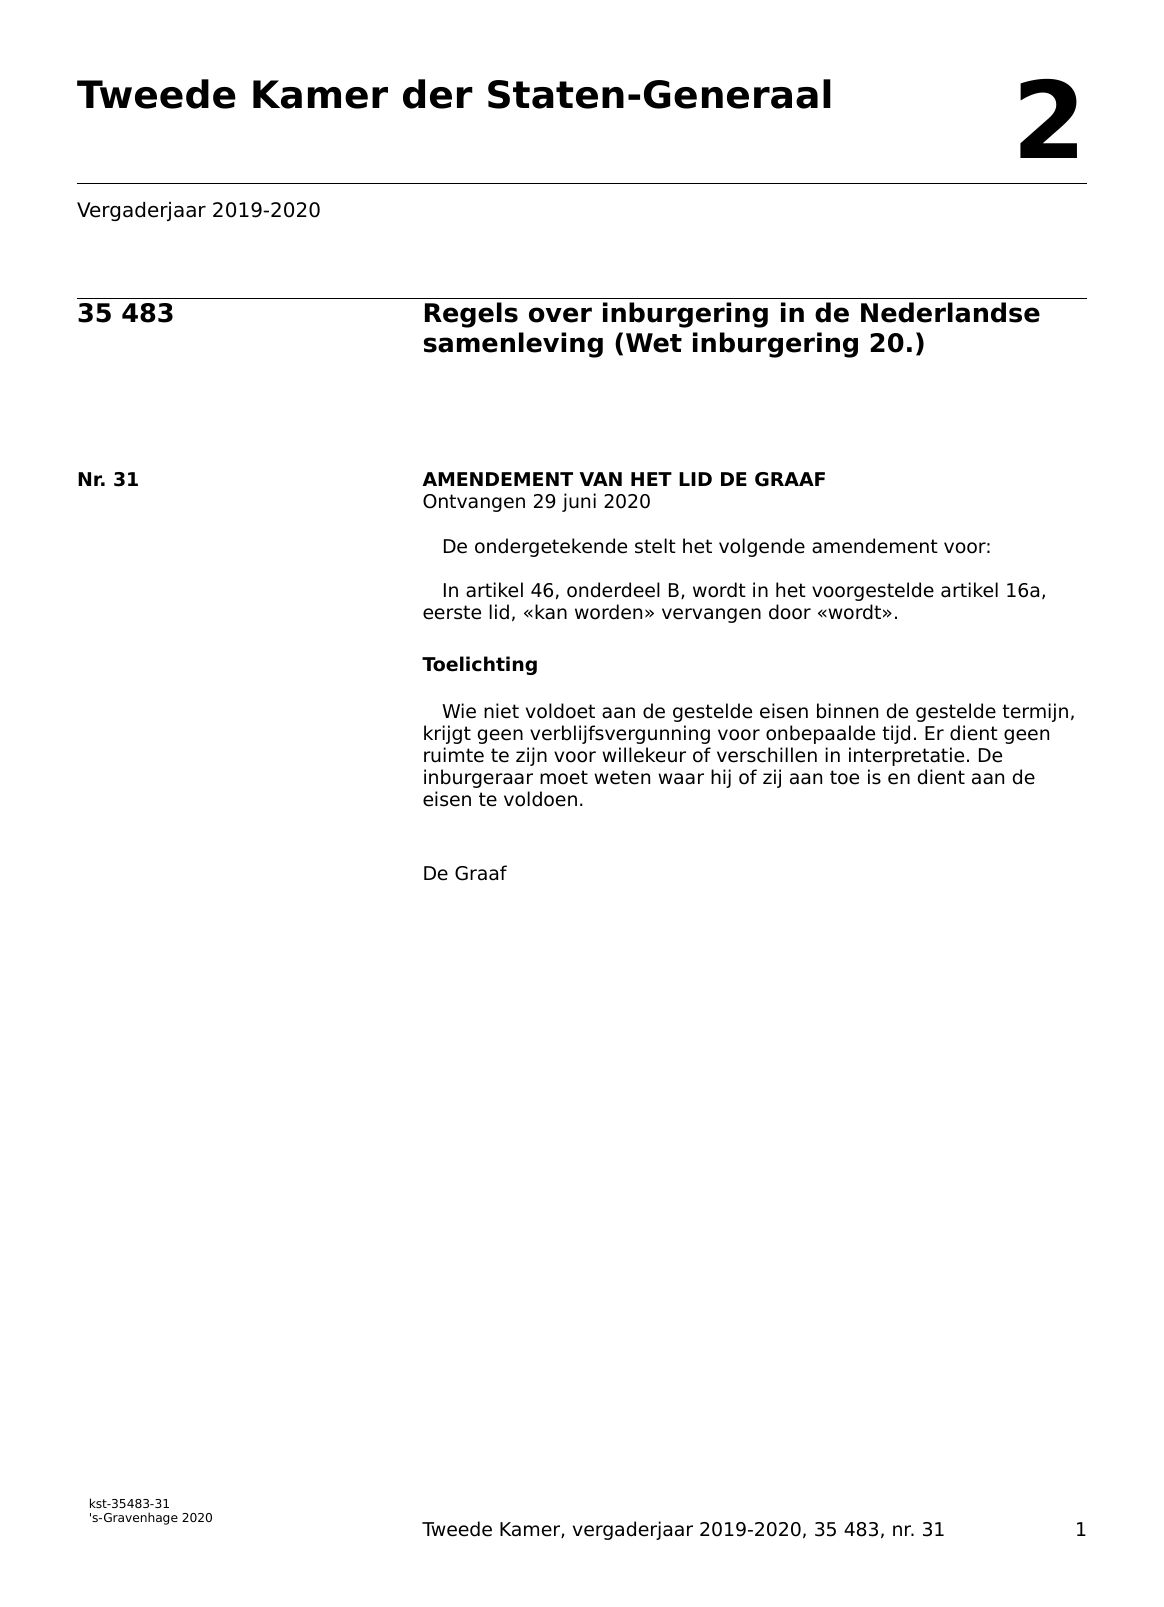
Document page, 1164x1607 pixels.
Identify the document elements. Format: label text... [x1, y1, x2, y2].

subtitle Nr. 31 AMENDEMENT VAN HET LID DE GRAAF [77, 469, 1087, 491]
subtitle 35 483 Regels over inburgering in de Nederlandse samenleving (Wet inburgering 20.) [77, 299, 1087, 358]
text De ondergetekende stelt het volgende amendement voor: [422, 536, 1087, 557]
table_header 2 [886, 59, 1087, 183]
text De Graaf [422, 841, 1087, 884]
subtitle Toelichting [422, 654, 1087, 676]
text Ontvangen 29 juni 2020 [422, 491, 1087, 513]
text Wie niet voldoet aan de gestelde eisen binnen de gestelde termijn, krijgt geen verblijfsvergunning voor onbepaalde tijd. Er dient geen ruimte te zijn voor willekeur of verschillen in interpretatie. De inburgeraar moet weten waar hij of zij aan toe is en dient aan de eisen te voldoen. [422, 701, 1087, 811]
table_cell Vergaderjaar 2019-2020 [77, 184, 1087, 298]
text In artikel 46, onderdeel B, wordt in het voorgestelde artikel 16a, eerste lid, «kan worden» vervangen door «wordt». [422, 580, 1087, 624]
text 's-Gravenhage 2020 [88, 1511, 323, 1525]
table_header Tweede Kamer der Staten-Generaal [77, 59, 886, 183]
text kst-35483-31 [88, 1497, 323, 1511]
